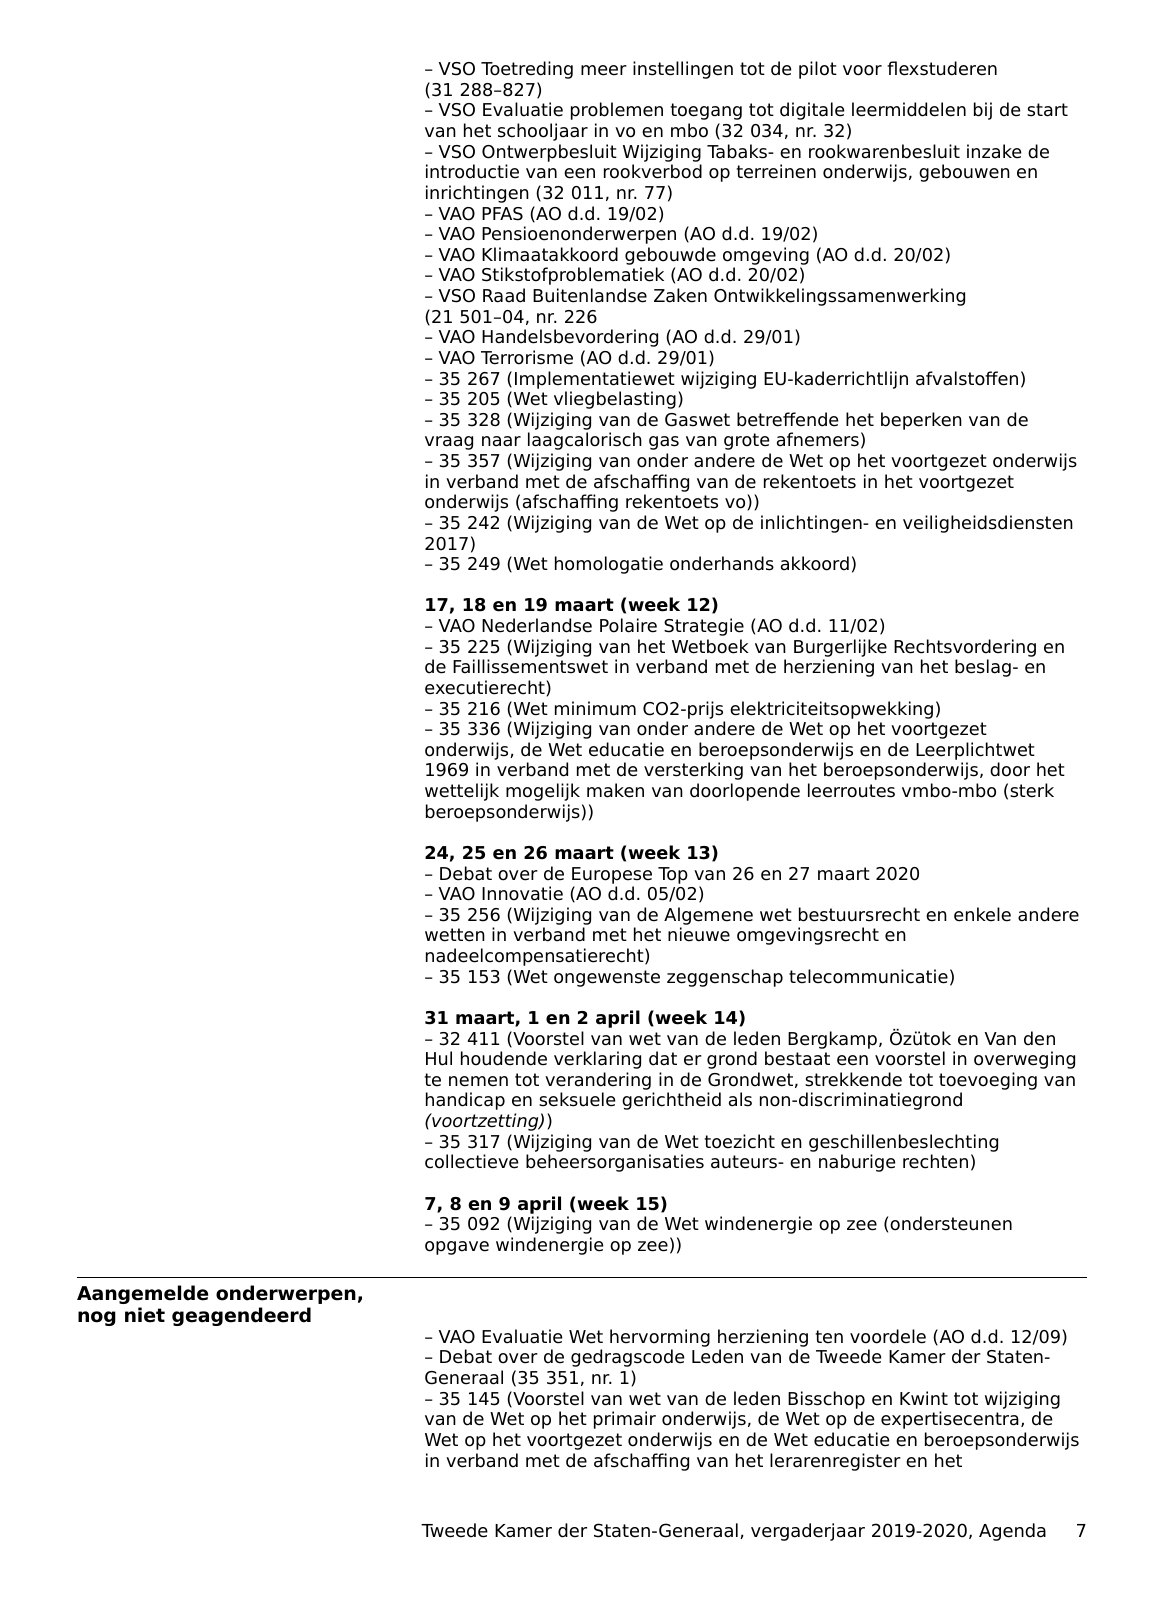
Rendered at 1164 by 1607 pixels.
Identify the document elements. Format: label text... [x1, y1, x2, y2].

table_cell – Debat over de gedragscode Leden van de Tweede Kamer der Staten-Generaal (35 351, nr. 1) [418, 1348, 1087, 1389]
table_cell [77, 513, 401, 554]
table_cell [401, 204, 418, 224]
table_cell [77, 327, 401, 348]
table_cell [401, 595, 418, 616]
table_header Aangemelde onderwerpen, nog niet geagendeerd [77, 1278, 401, 1327]
table_cell [401, 637, 418, 698]
table_cell 24, 25 en 26 maart (week 13) [418, 843, 1087, 863]
table_cell – 35 357 (Wijziging van onder andere de Wet op het voortgezet onderwijs in verband met de afschaffing van de rekentoets in het voortgezet onderwijs (afschaffing rekentoets vo)) [418, 451, 1087, 513]
table_cell [401, 100, 418, 142]
table_header [401, 1278, 418, 1327]
table_cell – VAO PFAS (AO d.d. 19/02) [418, 204, 1087, 224]
table_cell [401, 987, 418, 1008]
table_cell – 35 267 (Implementatiewet wijziging EU-kaderrichtlijn afvalstoffen) [418, 369, 1087, 389]
table_cell [401, 967, 418, 987]
table_cell [401, 699, 418, 719]
table_cell [77, 595, 401, 616]
table_cell [401, 1008, 418, 1028]
table_cell – VSO Evaluatie problemen toegang tot digitale leermiddelen bij de start van het schooljaar in vo en mbo (32 034, nr. 32) [418, 100, 1087, 142]
table_cell – 35 092 (Wijziging van de Wet windenergie op zee (ondersteunen opgave windenergie op zee)) [418, 1214, 1087, 1255]
table_cell [77, 1348, 401, 1389]
table_cell [401, 286, 418, 307]
table_cell [77, 286, 401, 307]
table_cell [77, 987, 401, 1008]
table_cell – VAO Evaluatie Wet hervorming herziening ten voordele (AO d.d. 12/09) [418, 1327, 1087, 1347]
table_cell [401, 389, 418, 410]
table_cell – 32 411 (Voorstel van wet van de leden Bergkamp, Özütok en Van den Hul houdende verklaring dat er grond bestaat een voorstel in overweging te nemen tot verandering in de Grondwet, strekkende tot toevoeging van handicap en seksuele gerichtheid als non-discriminatiegrond (voortzetting)) [418, 1029, 1087, 1132]
table_header [418, 1278, 1087, 1327]
table_cell [418, 987, 1087, 1008]
table_cell [77, 451, 401, 513]
table_cell [418, 822, 1087, 843]
table_cell (21 501–04, nr. 226 [418, 307, 1087, 327]
table_cell [401, 451, 418, 513]
table_cell [77, 100, 401, 142]
table_cell [77, 1008, 401, 1028]
table_cell [77, 843, 401, 863]
table_cell [401, 822, 418, 843]
table_cell [77, 699, 401, 719]
table_cell – 35 216 (Wet minimum CO2-prijs elektriciteitsopwekking) [418, 699, 1087, 719]
table_cell [401, 1389, 418, 1471]
table_cell – 35 153 (Wet ongewenste zeggenschap telecommunicatie) [418, 967, 1087, 987]
table_cell – VSO Ontwerpbesluit Wijziging Tabaks- en rookwarenbesluit inzake de introductie van een rookverbod op terreinen onderwijs, gebouwen en inrichtingen (32 011, nr. 77) [418, 142, 1087, 203]
table_cell [418, 1173, 1087, 1193]
table_cell [401, 1327, 418, 1347]
table_cell – VAO Pensioenonderwerpen (AO d.d. 19/02) [418, 224, 1087, 245]
table_cell [401, 843, 418, 863]
table_cell [77, 1029, 401, 1132]
table_cell [401, 265, 418, 286]
table_cell [401, 1194, 418, 1214]
table_cell [401, 59, 418, 100]
table_cell [77, 719, 401, 822]
table_cell – VAO Handelsbevordering (AO d.d. 29/01) [418, 327, 1087, 348]
table_cell [401, 307, 418, 327]
table_cell [77, 1173, 401, 1193]
table_cell [77, 369, 401, 389]
table_cell [77, 348, 401, 368]
table_cell – VAO Terrorisme (AO d.d. 29/01) [418, 348, 1087, 368]
table_cell [77, 307, 401, 327]
table_cell 31 maart, 1 en 2 april (week 14) [418, 1008, 1087, 1028]
table_cell – VAO Nederlandse Polaire Strategie (AO d.d. 11/02) [418, 616, 1087, 637]
table_cell [401, 864, 418, 884]
table_cell [77, 616, 401, 637]
table_cell [77, 905, 401, 967]
table_cell [77, 637, 401, 698]
table_cell [401, 905, 418, 967]
table_cell [401, 513, 418, 554]
table_cell [401, 1173, 418, 1193]
table_cell [77, 245, 401, 265]
table_cell [401, 884, 418, 905]
table_cell [401, 245, 418, 265]
table_cell [401, 1348, 418, 1389]
table_cell – VSO Raad Buitenlandse Zaken Ontwikkelingssamenwerking [418, 286, 1087, 307]
table_cell [401, 142, 418, 203]
table_cell – Debat over de Europese Top van 26 en 27 maart 2020 [418, 864, 1087, 884]
table_cell – 35 328 (Wijziging van de Gaswet betreffende het beperken van de vraag naar laagcalorisch gas van grote afnemers) [418, 410, 1087, 451]
table_cell – 35 225 (Wijziging van het Wetboek van Burgerlijke Rechtsvordering en de Faillissementswet in verband met de herziening van het beslag- en executierecht) [418, 637, 1087, 698]
table_cell [401, 410, 418, 451]
table_cell [77, 1214, 401, 1255]
table_cell – 35 242 (Wijziging van de Wet op de inlichtingen- en veiligheidsdiensten 2017) [418, 513, 1087, 554]
table_cell [77, 822, 401, 843]
table_cell – VSO Toetreding meer instellingen tot de pilot voor flexstuderen (31 288–827) [418, 59, 1087, 100]
table_cell [77, 1132, 401, 1173]
table_cell [77, 389, 401, 410]
table_cell [77, 967, 401, 987]
table_cell [418, 575, 1087, 595]
table_cell [77, 265, 401, 286]
table_cell – 35 317 (Wijziging van de Wet toezicht en geschillenbeslechting collectieve beheersorganisaties auteurs- en naburige rechten) [418, 1132, 1087, 1173]
table_cell [77, 224, 401, 245]
table_cell [401, 616, 418, 637]
table_cell [77, 142, 401, 203]
table_cell – VAO Stikstofproblematiek (AO d.d. 20/02) [418, 265, 1087, 286]
table_cell 17, 18 en 19 maart (week 12) [418, 595, 1087, 616]
table_cell – VAO Innovatie (AO d.d. 05/02) [418, 884, 1087, 905]
table_cell [77, 1194, 401, 1214]
table_cell – 35 145 (Voorstel van wet van de leden Bisschop en Kwint tot wijziging van de Wet op het primair onderwijs, de Wet op de expertisecentra, de Wet op het voortgezet onderwijs en de Wet educatie en beroepsonderwijs in verband met de afschaffing van het lerarenregister en het [418, 1389, 1087, 1471]
table_cell [77, 884, 401, 905]
table_cell [77, 204, 401, 224]
table_cell [77, 410, 401, 451]
table_cell – 35 249 (Wet homologatie onderhands akkoord) [418, 554, 1087, 575]
table_cell [401, 575, 418, 595]
table_cell [401, 224, 418, 245]
table_cell – 35 336 (Wijziging van onder andere de Wet op het voortgezet onderwijs, de Wet educatie en beroepsonderwijs en de Leerplichtwet 1969 in verband met de versterking van het beroepsonderwijs, door het wettelijk mogelijk maken van doorlopende leerroutes vmbo-mbo (sterk beroepsonderwijs)) [418, 719, 1087, 822]
table_cell [401, 1132, 418, 1173]
table_cell [77, 554, 401, 575]
table_cell [401, 719, 418, 822]
table_cell [77, 864, 401, 884]
table_cell [401, 1029, 418, 1132]
table_cell [77, 575, 401, 595]
table_cell [77, 1389, 401, 1471]
table_cell [77, 59, 401, 100]
table_cell [77, 1327, 401, 1347]
table_cell 7, 8 en 9 april (week 15) [418, 1194, 1087, 1214]
table_cell – VAO Klimaatakkoord gebouwde omgeving (AO d.d. 20/02) [418, 245, 1087, 265]
table_cell [401, 369, 418, 389]
table_cell – 35 256 (Wijziging van de Algemene wet bestuursrecht en enkele andere wetten in verband met het nieuwe omgevingsrecht en nadeelcompensatierecht) [418, 905, 1087, 967]
table_cell [401, 554, 418, 575]
table_cell [401, 1214, 418, 1255]
table_cell [401, 327, 418, 348]
table_cell [401, 348, 418, 368]
table_cell – 35 205 (Wet vliegbelasting) [418, 389, 1087, 410]
